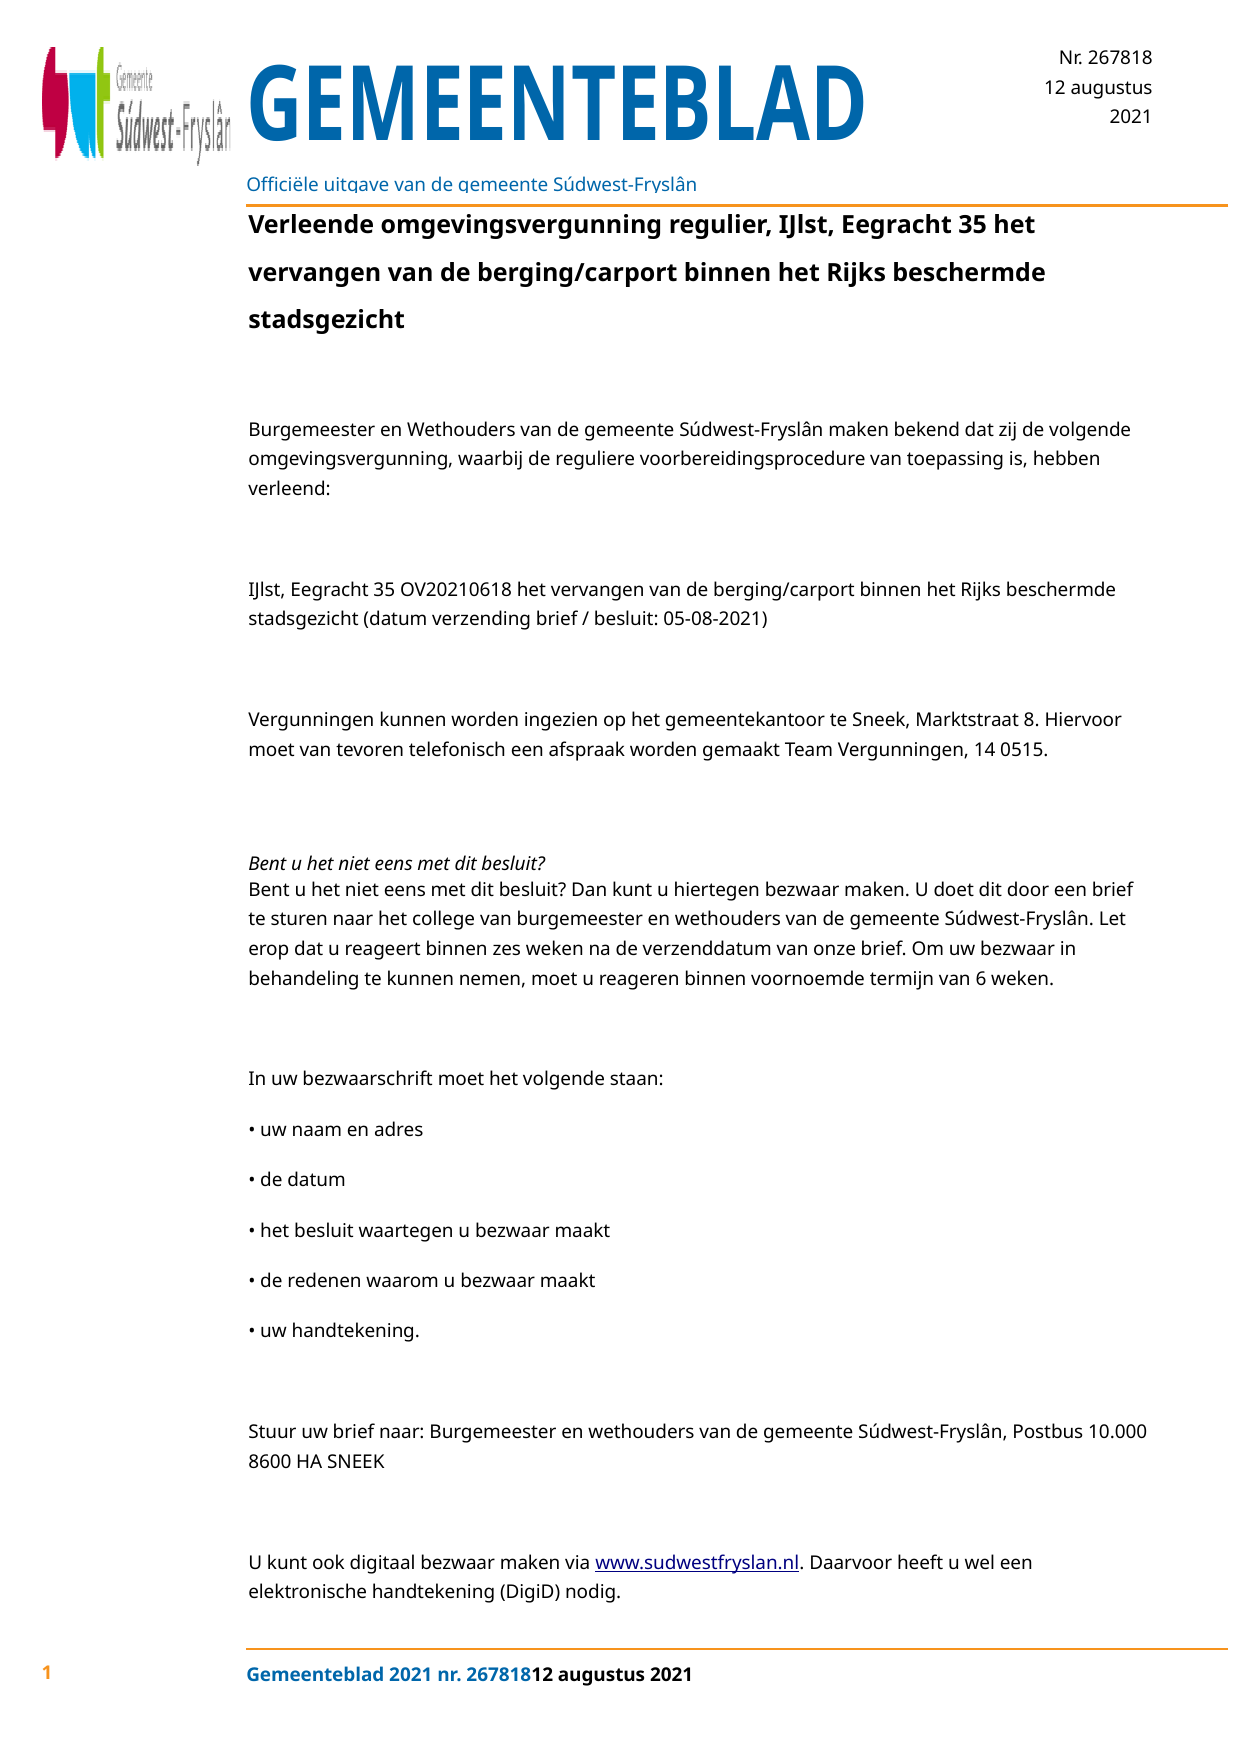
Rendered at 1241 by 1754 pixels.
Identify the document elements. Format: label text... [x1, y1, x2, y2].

text Vergunningen kunnen worden ingezien op het gemeentekantoor te Sneek, Marktstraat 8. Hiervoor moet van tevoren telefonisch een afspraak worden gemaakt Team Vergunningen, 14 0515. [248, 706, 1152, 762]
text • de redenen waarom u bezwaar maakt [248, 1267, 1152, 1293]
picture [41, 47, 231, 172]
text IJlst, Eegracht 35 OV20210618 het vervangen van de berging/carport binnen het Rijks beschermde stadsgezicht (datum verzending brief / besluit: 05-08-2021) [248, 576, 1152, 631]
text In uw bezwaarschrift moet het volgende staan: [248, 1066, 1152, 1091]
text • de datum [248, 1166, 1152, 1192]
text Bent u het niet eens met dit besluit? [248, 850, 1152, 876]
text • uw naam en adres [248, 1116, 1152, 1142]
text Bent u het niet eens met dit besluit? Dan kunt u hiertegen bezwaar maken. U doet dit door een brief te sturen naar het college van burgemeester en wethouders van de gemeente Súdwest-Fryslân. Let erop dat u reageert binnen zes weken na de verzenddatum van onze brief. Om uw bezwaar in behandeling te kunnen nemen, moet u reageren binnen voornoemde termijn van 6 weken. [248, 876, 1152, 991]
text U kunt ook digitaal bezwaar maken via www.sudwestfryslan.nl. Daarvoor heeft u wel een elektronische handtekening (DigiD) nodig. [248, 1549, 1152, 1604]
text Stuur uw brief naar: Burgemeester en wethouders van de gemeente Súdwest-Fryslân, Postbus 10.000 8600 HA SNEEK [248, 1418, 1152, 1474]
text Verleende omgevingsvergunning regulier, IJlst, Eegracht 35 het vervangen van de berging/carport binnen het Rijks beschermde stadsgezicht [248, 207, 1152, 336]
text Burgemeester en Wethouders van de gemeente Súdwest-Fryslân maken bekend dat zij de volgende omgevingsvergunning, waarbij de reguliere voorbereidingsprocedure van toepassing is, hebben verleend: [248, 416, 1152, 501]
text • uw handtekening. [248, 1318, 1152, 1343]
text • het besluit waartegen u bezwaar maakt [248, 1217, 1152, 1243]
